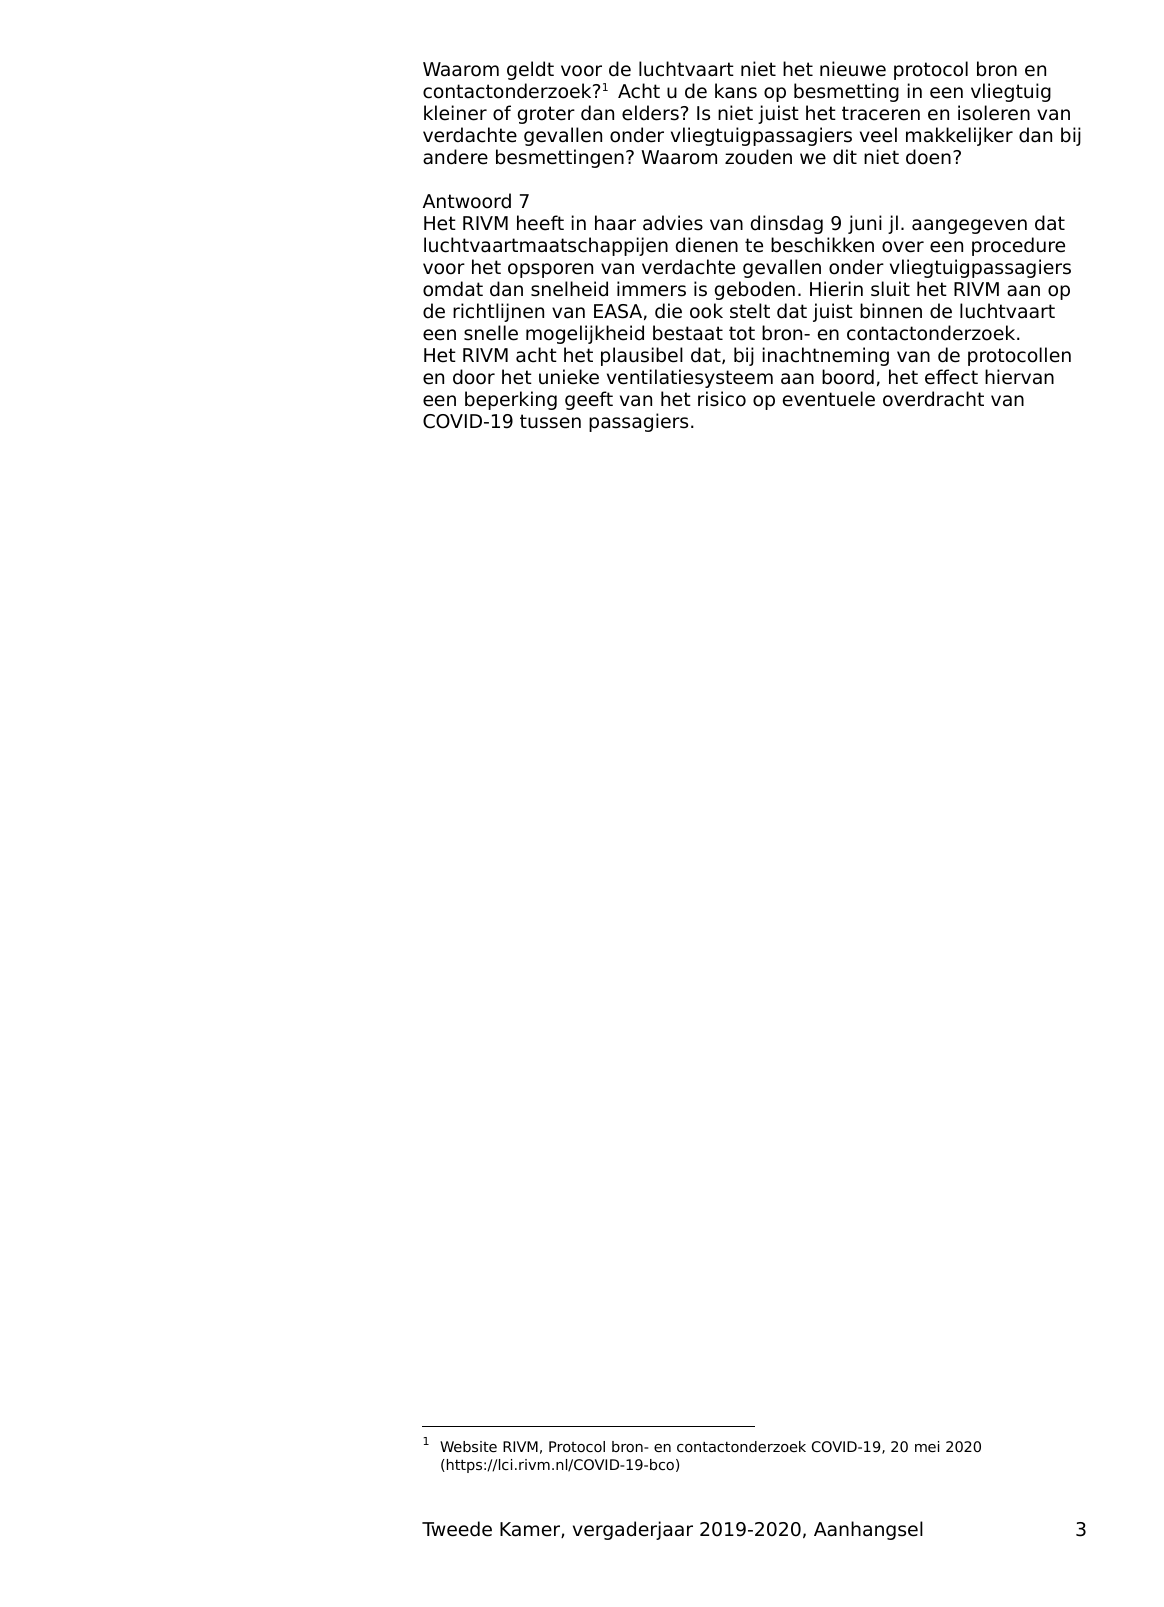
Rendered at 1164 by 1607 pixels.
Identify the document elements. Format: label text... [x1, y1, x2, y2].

text Waarom geldt voor de luchtvaart niet het nieuwe protocol bron en contactonderzoek? Acht u de kans op besmetting in een vliegtuig kleiner of groter dan elders? Is niet juist het traceren en isoleren van verdachte gevallen onder vliegtuigpassagiers veel makkelijker dan bij andere besmettingen? Waarom zouden we dit niet doen? [422, 59, 1087, 169]
text Antwoord 7 [422, 191, 1087, 213]
text Het RIVM acht het plausibel dat, bij inachtneming van de protocollen en door het unieke ventilatiesysteem aan boord, het effect hiervan een beperking geeft van het risico op eventuele overdracht van COVID-19 tussen passagiers. [422, 345, 1087, 433]
text Website RIVM, Protocol bron- en contactonderzoek COVID-19, 20 mei 2020 (https://lci.rivm.nl/COVID-19-bco) [422, 1435, 1087, 1474]
text Het RIVM heeft in haar advies van dinsdag 9 juni jl. aangegeven dat luchtvaartmaatschappijen dienen te beschikken over een procedure voor het opsporen van verdachte gevallen onder vliegtuigpassagiers omdat dan snelheid immers is geboden. Hierin sluit het RIVM aan op de richtlijnen van EASA, die ook stelt dat juist binnen de luchtvaart een snelle mogelijkheid bestaat tot bron- en contactonderzoek. [422, 213, 1087, 345]
